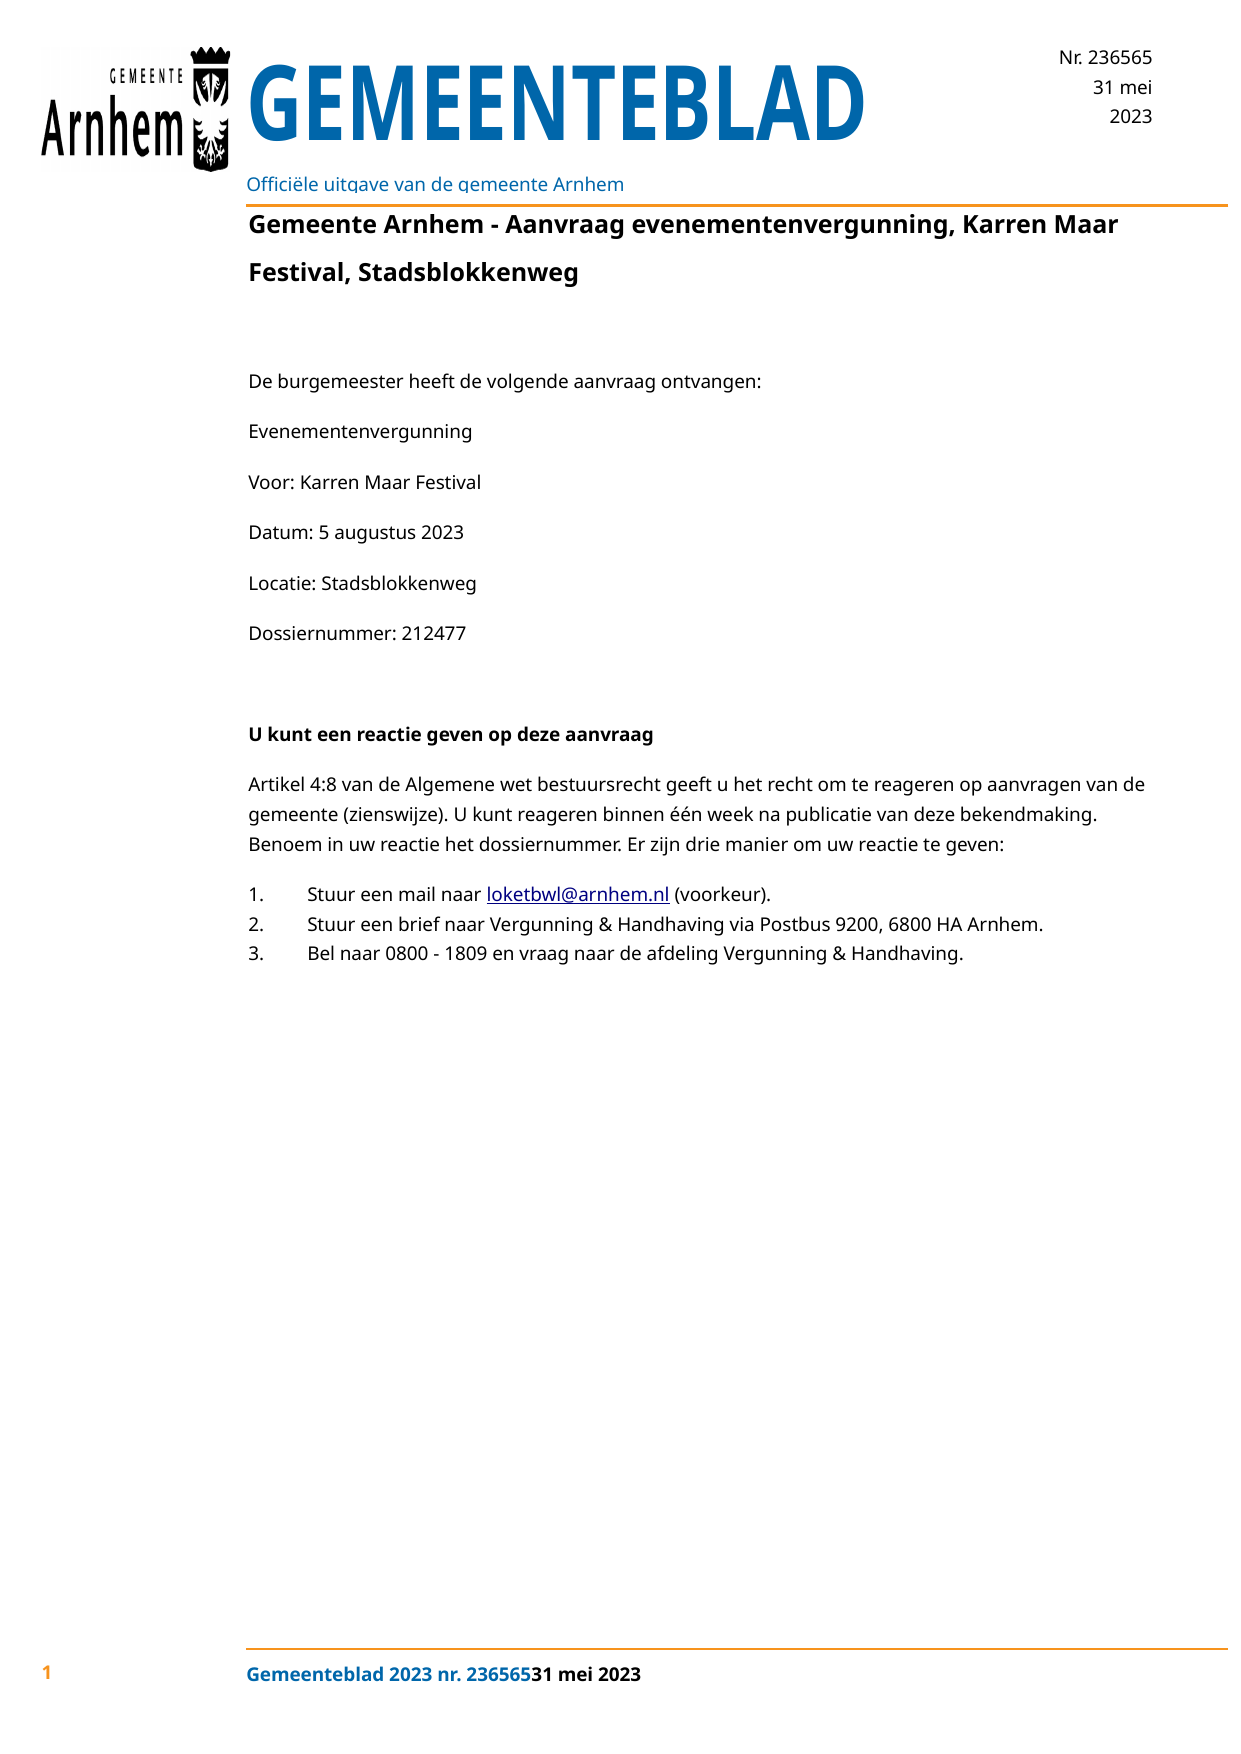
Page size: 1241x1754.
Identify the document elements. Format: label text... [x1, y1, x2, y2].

list Stuur een brief naar Vergunning & Handhaving via Postbus 9200, 6800 HA Arnhem. [248, 911, 1152, 937]
text Voor: Karren Maar Festival [248, 469, 1152, 495]
text Gemeente Arnhem - Aanvraag evenementenvergunning, Karren Maar Festival, Stadsblokkenweg [248, 207, 1152, 288]
text Dossiernummer: 212477 [248, 620, 1152, 646]
text Locatie: Stadsblokkenweg [248, 570, 1152, 596]
text U kunt een reactie geven op deze aanvraag [248, 721, 1152, 747]
list Stuur een mail naar loketbwl@arnhem.nl (voorkeur). [248, 881, 1152, 907]
text De burgemeester heeft de volgende aanvraag ontvangen: [248, 368, 1152, 394]
list Bel naar 0800 - 1809 en vraag naar de afdeling Vergunning & Handhaving. [248, 940, 1152, 966]
text Artikel 4:8 van de Algemene wet bestuursrecht geeft u het recht om te reageren op aanvragen van de gemeente (zienswijze). U kunt reageren binnen één week na publicatie van deze bekendmaking. Benoem in uw reactie het dossiernummer. Er zijn drie manier om uw reactie te geven: [248, 772, 1152, 857]
text Evenementenvergunning [248, 419, 1152, 444]
picture [41, 47, 231, 172]
text Datum: 5 augustus 2023 [248, 519, 1152, 545]
